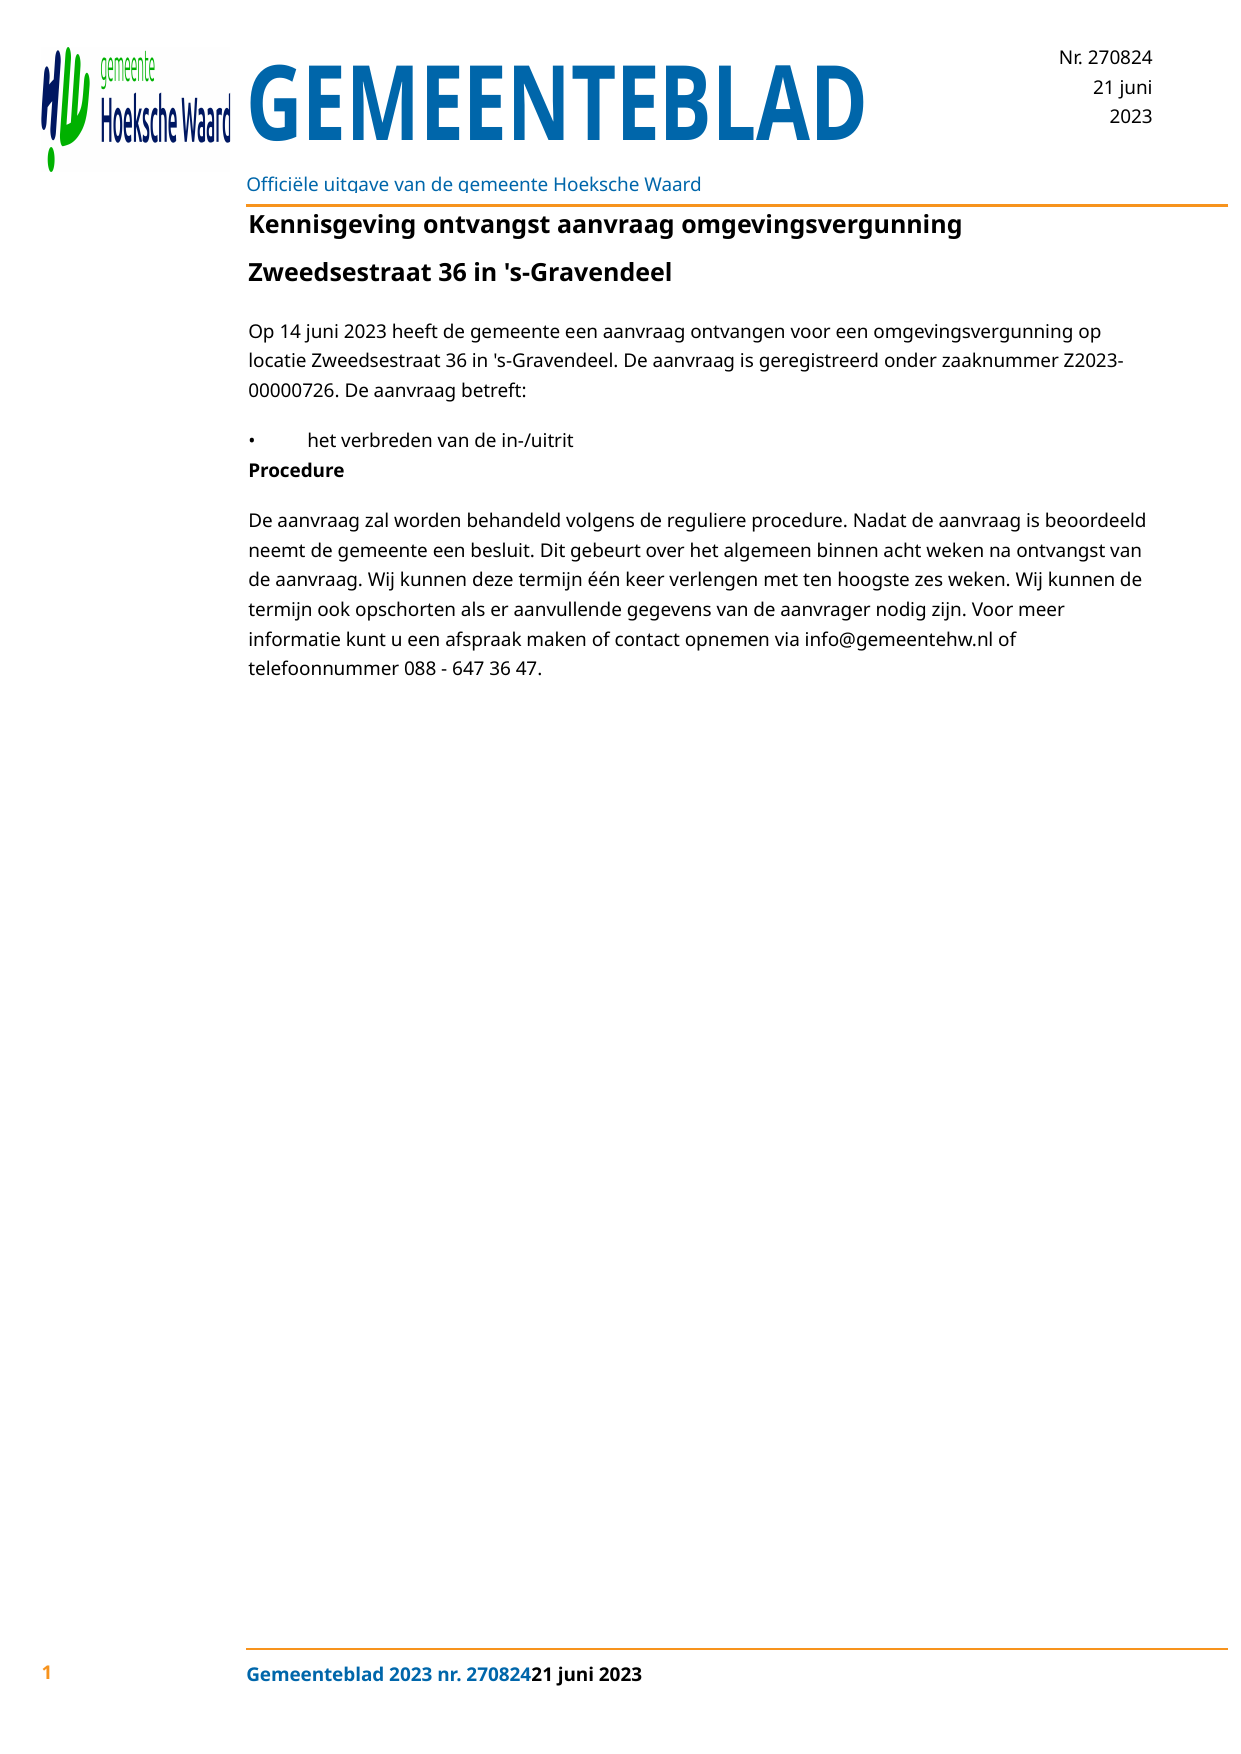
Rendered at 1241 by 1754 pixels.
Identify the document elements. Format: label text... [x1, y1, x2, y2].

text De aanvraag zal worden behandeld volgens de reguliere procedure. Nadat de aanvraag is beoordeeld neemt de gemeente een besluit. Dit gebeurt over het algemeen binnen acht weken na ontvangst van de aanvraag. Wij kunnen deze termijn één keer verlengen met ten hoogste zes weken. Wij kunnen de termijn ook opschorten als er aanvullende gegevens van de aanvrager nodig zijn. Voor meer informatie kunt u een afspraak maken of contact opnemen via info@gemeentehw.nl of telefoonnummer 088 - 647 36 47. [248, 507, 1152, 681]
text Op 14 juni 2023 heeft de gemeente een aanvraag ontvangen voor een omgevingsvergunning op locatie Zweedsestraat 36 in 's-Gravendeel. De aanvraag is geregistreerd onder zaaknummer Z2023-00000726. De aanvraag betreft: [248, 318, 1152, 403]
text Procedure [248, 457, 1152, 483]
picture [41, 47, 231, 172]
text Kennisgeving ontvangst aanvraag omgevingsvergunning Zweedsestraat 36 in 's-Gravendeel [248, 207, 1152, 288]
list het verbreden van de in-/uitrit [248, 427, 1152, 453]
